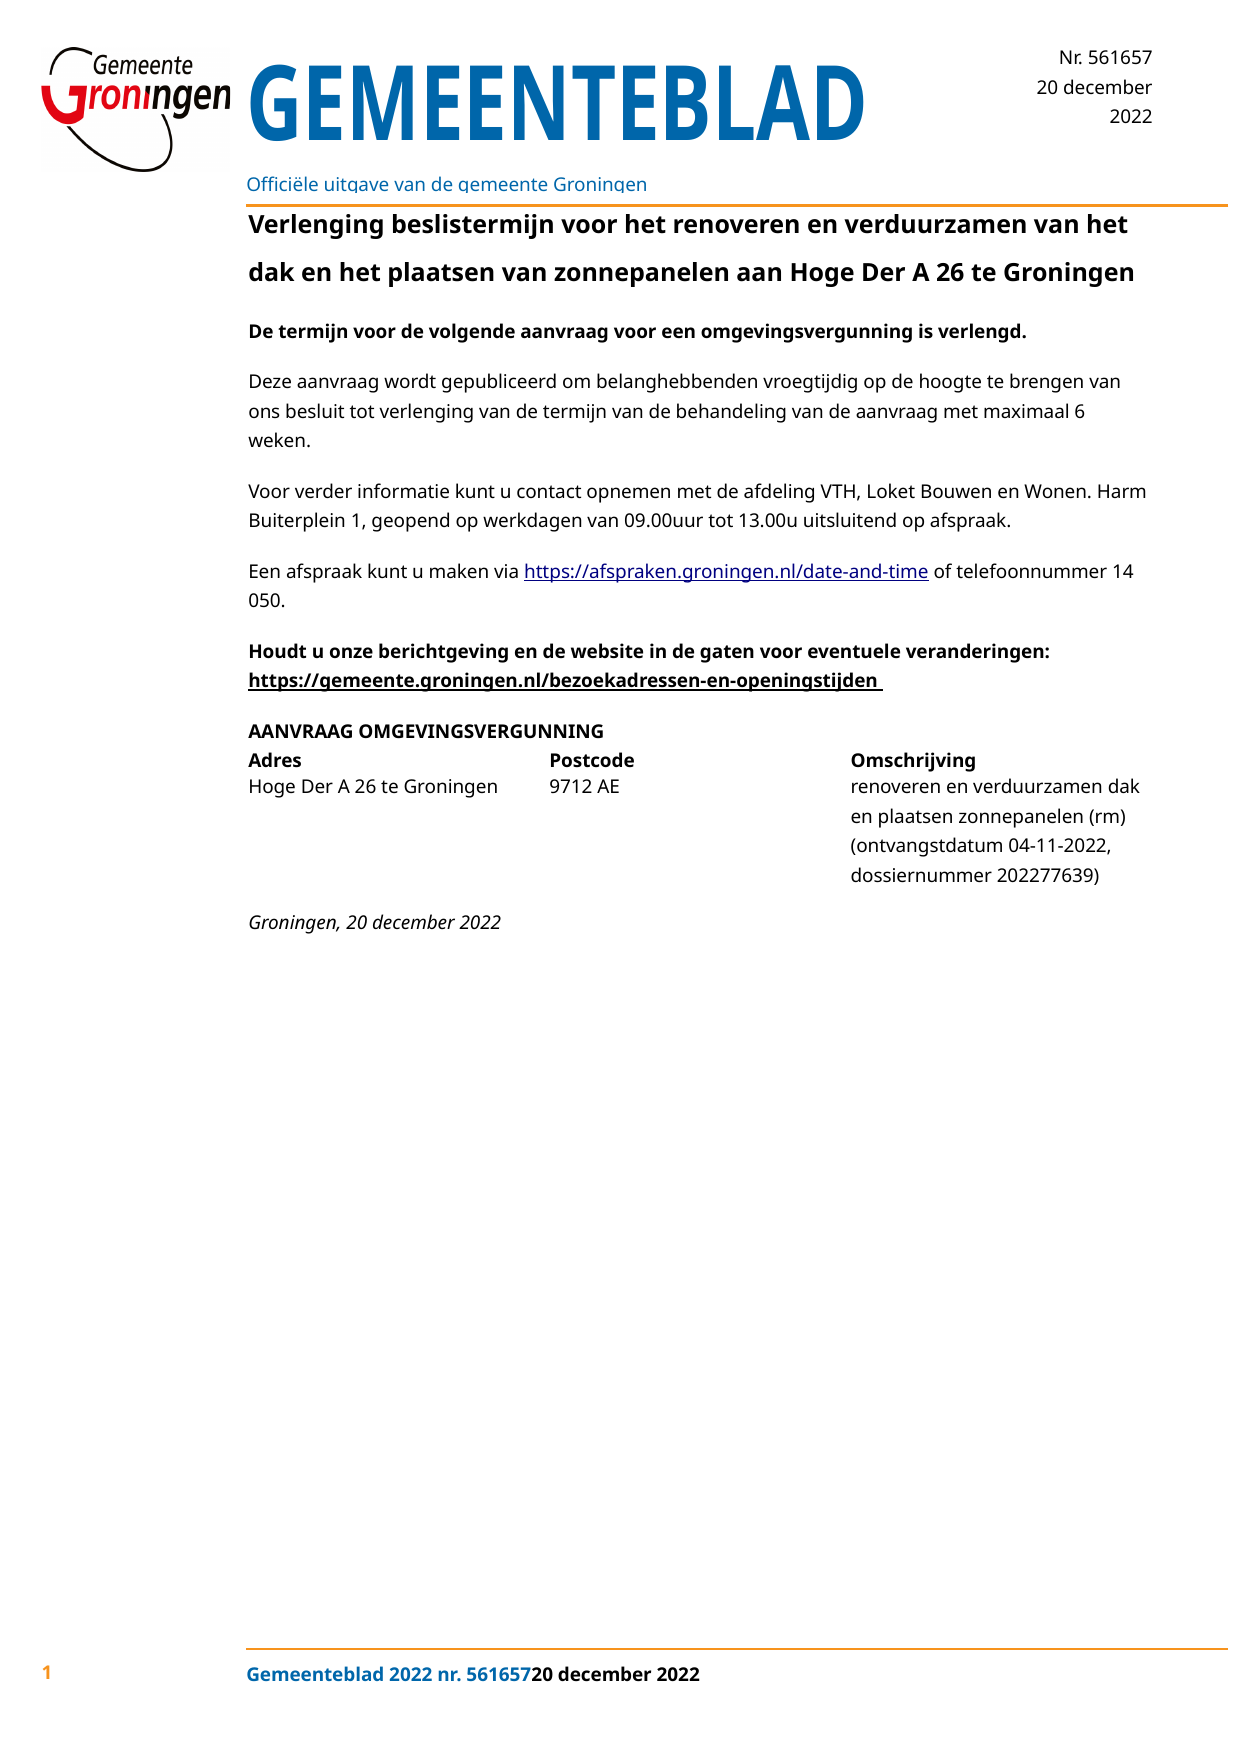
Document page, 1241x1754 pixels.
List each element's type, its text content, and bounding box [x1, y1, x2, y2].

table_cell renoveren en verduurzamen dak en plaatsen zonnepanelen (rm) (ontvangstdatum 04-11-2022, dossiernummer 202277639) [850, 773, 1152, 888]
text AANVRAAG OMGEVINGSVERGUNNING [248, 718, 1152, 744]
table_header Adres [248, 748, 549, 773]
text Verlenging beslistermijn voor het renoveren en verduurzamen van het dak en het plaatsen van zonnepanelen aan Hoge Der A 26 te Groningen [248, 207, 1152, 288]
text Groningen, 20 december 2022 [248, 909, 1152, 935]
text Houdt u onze berichtgeving en de website in de gaten voor eventuele veranderingen: https://gemeente.groningen.nl/bezoekadressen-en-openingstijden [248, 638, 1152, 693]
picture [41, 47, 231, 172]
table_header Postcode [549, 748, 850, 773]
text Een afspraak kunt u maken via https://afspraken.groningen.nl/date-and-time of telefoonnummer 14 050. [248, 558, 1152, 613]
text Voor verder informatie kunt u contact opnemen met de afdeling VTH, Loket Bouwen en Wonen. Harm Buiterplein 1, geopend op werkdagen van 09.00uur tot 13.00u uitsluitend op afspraak. [248, 478, 1152, 533]
text De termijn voor de volgende aanvraag voor een omgevingsvergunning is verlengd. [248, 318, 1152, 344]
table_cell Hoge Der A 26 te Groningen [248, 773, 549, 888]
table_cell 9712 AE [549, 773, 850, 888]
text Deze aanvraag wordt gepubliceerd om belanghebbenden vroegtijdig op de hoogte te brengen van ons besluit tot verlenging van de termijn van de behandeling van de aanvraag met maximaal 6 weken. [248, 368, 1152, 453]
table_header Omschrijving [850, 748, 1152, 773]
